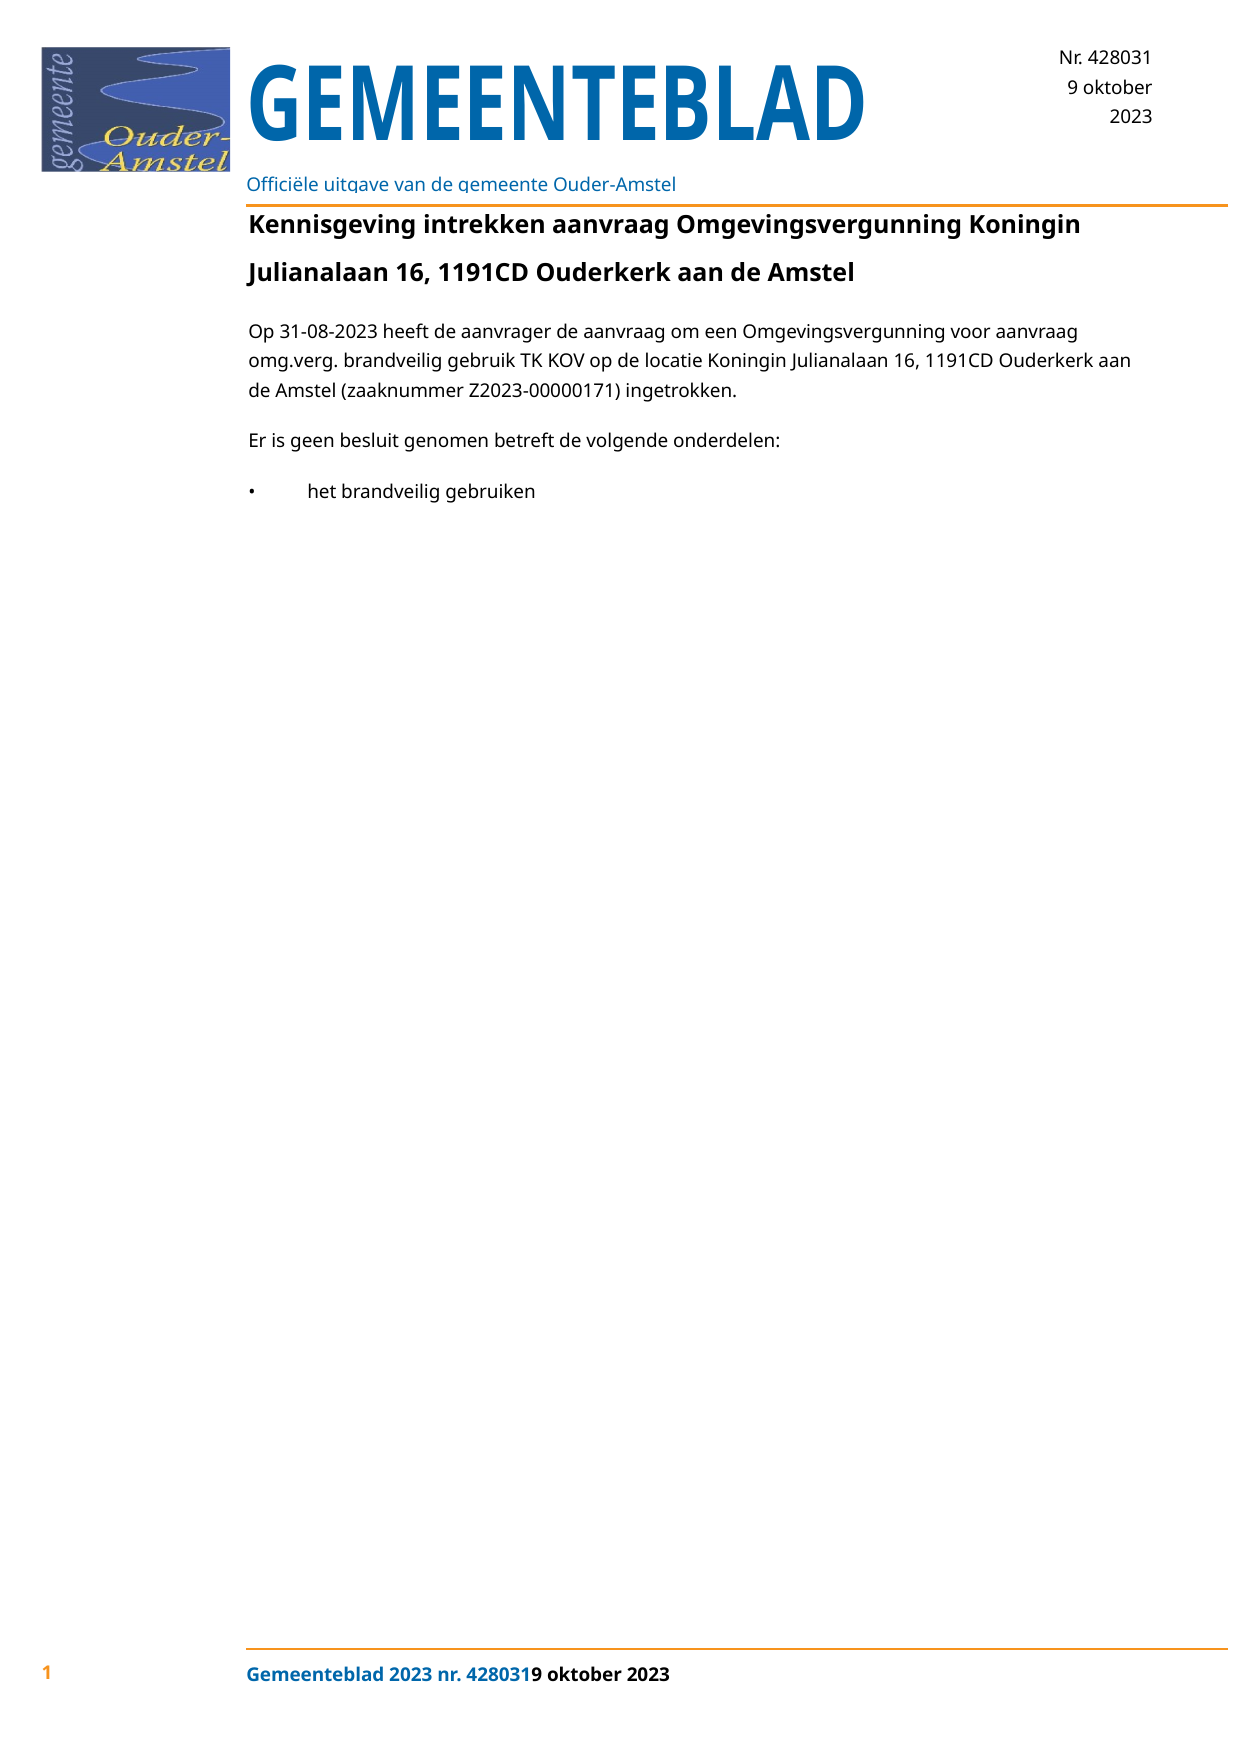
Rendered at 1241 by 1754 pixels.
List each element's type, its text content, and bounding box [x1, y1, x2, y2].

text Op 31-08-2023 heeft de aanvrager de aanvraag om een Omgevingsvergunning voor aanvraag omg.verg. brandveilig gebruik TK KOV op de locatie Koningin Julianalaan 16, 1191CD Ouderkerk aan de Amstel (zaaknummer Z2023-00000171) ingetrokken. [248, 318, 1152, 403]
text Er is geen besluit genomen betreft de volgende onderdelen: [248, 427, 1152, 453]
text Kennisgeving intrekken aanvraag Omgevingsvergunning Koningin Julianalaan 16, 1191CD Ouderkerk aan de Amstel [248, 207, 1152, 288]
list het brandveilig gebruiken [248, 478, 1152, 504]
picture [41, 47, 231, 172]
